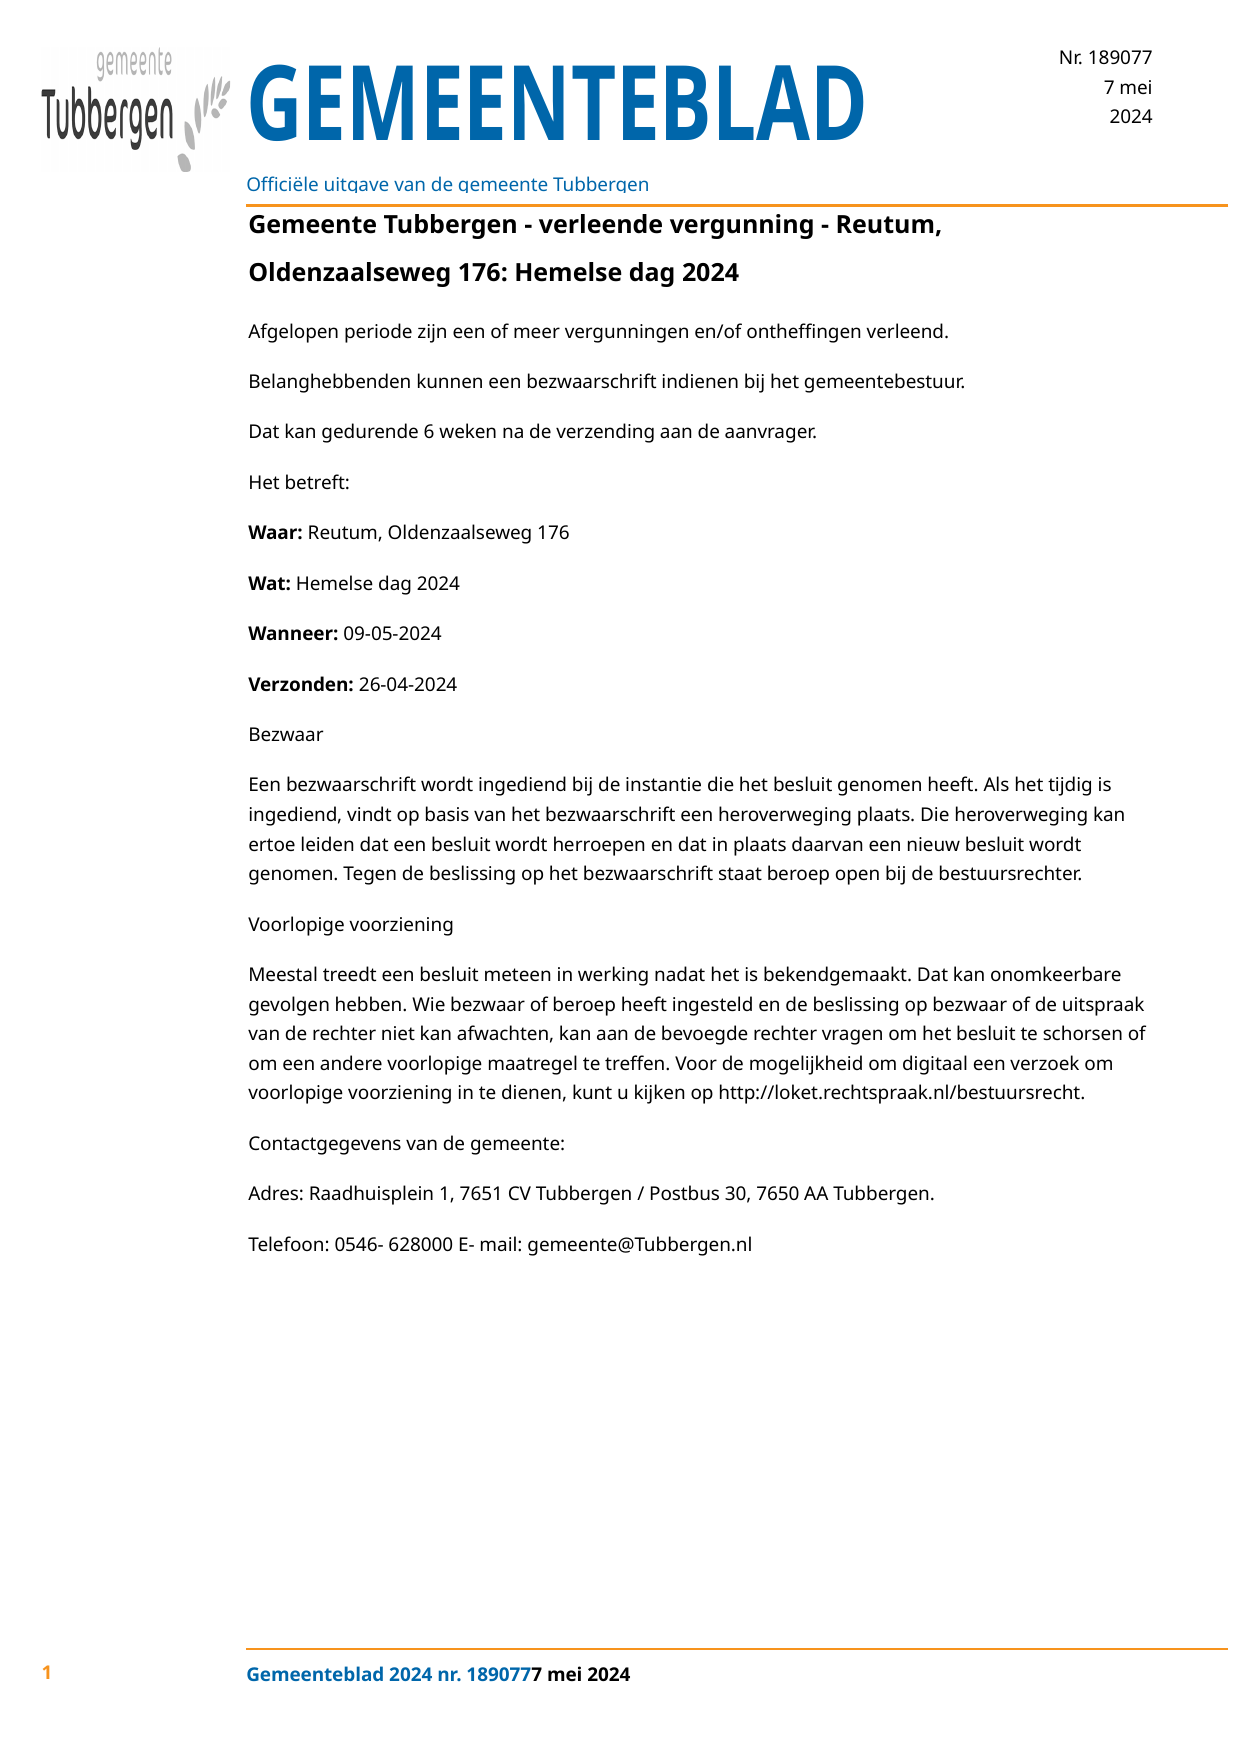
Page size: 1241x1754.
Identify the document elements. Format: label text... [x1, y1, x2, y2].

text Wanneer: 09-05-2024 [248, 620, 1152, 646]
text Adres: Raadhuisplein 1, 7651 CV Tubbergen / Postbus 30, 7650 AA Tubbergen. [248, 1180, 1152, 1206]
text Belanghebbenden kunnen een bezwaarschrift indienen bij het gemeentebestuur. [248, 368, 1152, 394]
text Telefoon: 0546- 628000 E- mail: gemeente@Tubbergen.nl [248, 1231, 1152, 1257]
text Het betreft: [248, 469, 1152, 495]
text Gemeente Tubbergen - verleende vergunning - Reutum, Oldenzaalseweg 176: Hemelse dag 2024 [248, 207, 1152, 288]
text Waar: Reutum, Oldenzaalseweg 176 [248, 519, 1152, 545]
text Een bezwaarschrift wordt ingediend bij de instantie die het besluit genomen heeft. Als het tijdig is ingediend, vindt op basis van het bezwaarschrift een heroverweging plaats. Die heroverweging kan ertoe leiden dat een besluit wordt herroepen en dat in plaats daarvan een nieuw besluit wordt genomen. Tegen de beslissing op het bezwaarschrift staat beroep open bij de bestuursrechter. [248, 772, 1152, 886]
text Bezwaar [248, 721, 1152, 747]
text Meestal treedt een besluit meteen in werking nadat het is bekendgemaakt. Dat kan onomkeerbare gevolgen hebben. Wie bezwaar of beroep heeft ingesteld en de beslissing op bezwaar of de uitspraak van de rechter niet kan afwachten, kan aan de bevoegde rechter vragen om het besluit te schorsen of om een andere voorlopige maatregel te treffen. Voor de mogelijkheid om digitaal een verzoek om voorlopige voorziening in te dienen, kunt u kijken op http://loket.rechtspraak.nl/bestuursrecht. [248, 961, 1152, 1105]
text Contactgegevens van de gemeente: [248, 1130, 1152, 1156]
picture [41, 47, 231, 172]
text Dat kan gedurende 6 weken na de verzending aan de aanvrager. [248, 419, 1152, 444]
text Wat: Hemelse dag 2024 [248, 570, 1152, 596]
text Afgelopen periode zijn een of meer vergunningen en/of ontheffingen verleend. [248, 318, 1152, 344]
text Voorlopige voorziening [248, 911, 1152, 937]
text Verzonden: 26-04-2024 [248, 671, 1152, 697]
